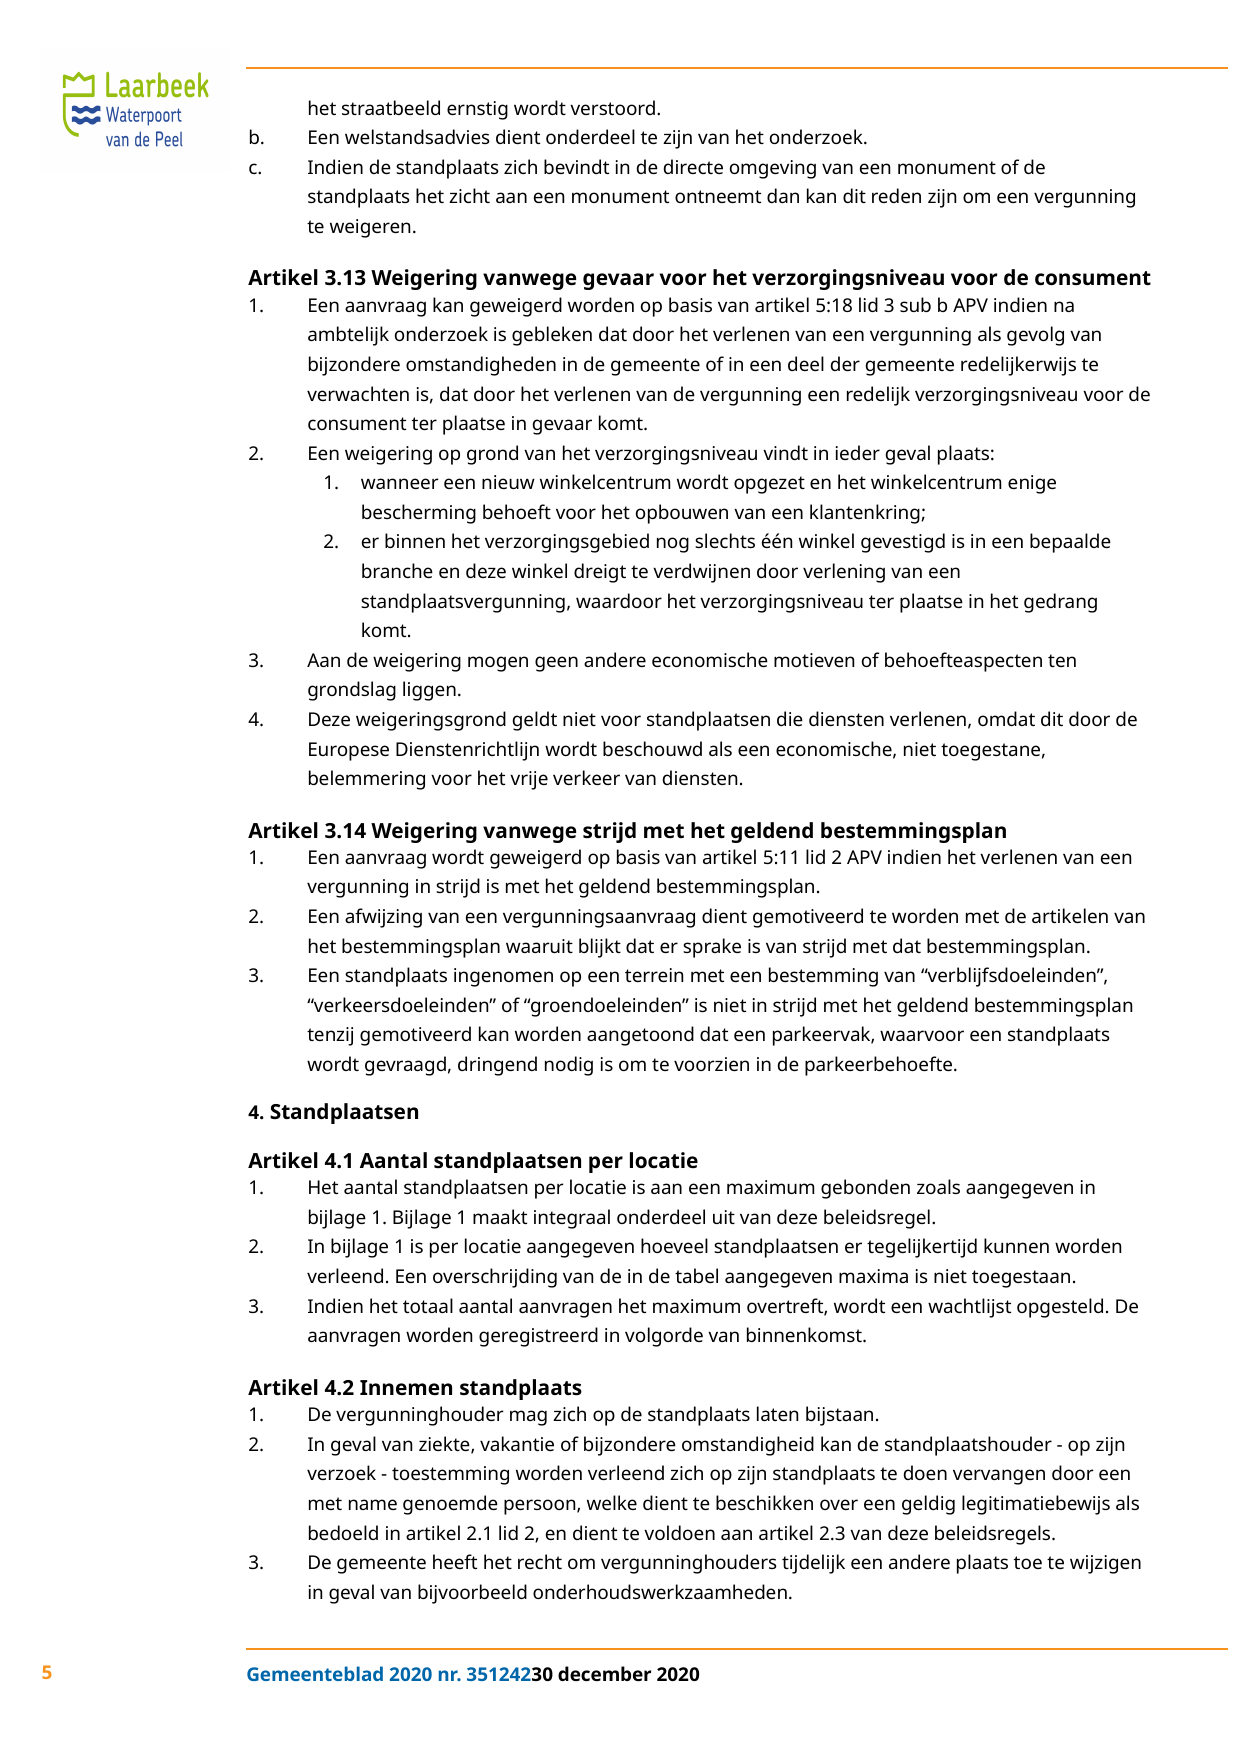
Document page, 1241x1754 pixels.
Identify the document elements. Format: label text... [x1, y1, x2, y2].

list In geval van ziekte, vakantie of bijzondere omstandigheid kan de standplaatshouder - op zijn verzoek - toestemming worden verleend zich op zijn standplaats te doen vervangen door een met name genoemde persoon, welke dient te beschikken over een geldig legitimatiebewijs als bedoeld in artikel 2.1 lid 2, en dient te voldoen aan artikel 2.3 van deze beleidsregels. [248, 1431, 1152, 1545]
list wanneer een nieuw winkelcentrum wordt opgezet en het winkelcentrum enige bescherming behoeft voor het opbouwen van een klantenkring; [323, 469, 1152, 525]
text Artikel 4.2 Innemen standplaats [248, 1373, 1152, 1401]
list Een weigering op grond van het verzorgingsniveau vindt in ieder geval plaats: [248, 440, 1152, 466]
list De gemeente heeft het recht om vergunninghouders tijdelijk een andere plaats toe te wijzigen in geval van bijvoorbeeld onderhoudswerkzaamheden. [248, 1549, 1152, 1604]
list Aan de weigering mogen geen andere economische motieven of behoefteaspecten ten grondslag liggen. [248, 647, 1152, 702]
text Artikel 4.1 Aantal standplaatsen per locatie [248, 1146, 1152, 1174]
list Indien de standplaats zich bevindt in de directe omgeving van een monument of de standplaats het zicht aan een monument ontneemt dan kan dit reden zijn om een vergunning te weigeren. [248, 154, 1152, 239]
text 4. Standplaatsen [248, 1097, 1152, 1125]
picture [41, 47, 231, 172]
list Indien het totaal aantal aanvragen het maximum overtreft, wordt een wachtlijst opgesteld. De aanvragen worden geregistreerd in volgorde van binnenkomst. [248, 1293, 1152, 1348]
list In bijlage 1 is per locatie aangegeven hoeveel standplaatsen er tegelijkertijd kunnen worden verleend. Een overschrijding van de in de tabel aangegeven maxima is niet toegestaan. [248, 1234, 1152, 1289]
text Artikel 3.14 Weigering vanwege strijd met het geldend bestemmingsplan [248, 816, 1152, 844]
list Het aantal standplaatsen per locatie is aan een maximum gebonden zoals aangegeven in bijlage 1. Bijlage 1 maakt integraal onderdeel uit van deze beleidsregel. [248, 1174, 1152, 1230]
list Een aanvraag kan geweigerd worden op basis van artikel 5:18 lid 3 sub b APV indien na ambtelijk onderzoek is gebleken dat door het verlenen van een vergunning als gevolg van bijzondere omstandigheden in de gemeente of in een deel der gemeente redelijkerwijs te verwachten is, dat door het verlenen van de vergunning een redelijk verzorgingsniveau voor de consument ter plaatse in gevaar komt. [248, 292, 1152, 436]
list Deze weigeringsgrond geldt niet voor standplaatsen die diensten verlenen, omdat dit door de Europese Dienstenrichtlijn wordt beschouwd als een economische, niet toegestane, belemmering voor het vrije verkeer van diensten. [248, 706, 1152, 791]
list Een standplaats ingenomen op een terrein met een bestemming van “verblijfsdoeleinden”, “verkeersdoeleinden” of “groendoeleinden” is niet in strijd met het geldend bestemmingsplan tenzij gemotiveerd kan worden aangetoond dat een parkeervak, waarvoor een standplaats wordt gevraagd, dringend nodig is om te voorzien in de parkeerbehoefte. [248, 962, 1152, 1077]
list De vergunninghouder mag zich op de standplaats laten bijstaan. [248, 1401, 1152, 1427]
list Een afwijzing van een vergunningsaanvraag dient gemotiveerd te worden met de artikelen van het bestemmingsplan waaruit blijkt dat er sprake is van strijd met dat bestemmingsplan. [248, 903, 1152, 959]
list Een welstandsadvies dient onderdeel te zijn van het onderzoek. [248, 124, 1152, 150]
text Artikel 3.13 Weigering vanwege gevaar voor het verzorgingsniveau voor de consument [248, 263, 1152, 292]
list het straatbeeld ernstig wordt verstoord. [248, 95, 1152, 121]
list Een aanvraag wordt geweigerd op basis van artikel 5:11 lid 2 APV indien het verlenen van een vergunning in strijd is met het geldend bestemmingsplan. [248, 844, 1152, 899]
list er binnen het verzorgingsgebied nog slechts één winkel gevestigd is in een bepaalde branche en deze winkel dreigt te verdwijnen door verlening van een standplaatsvergunning, waardoor het verzorgingsniveau ter plaatse in het gedrang komt. [323, 529, 1152, 643]
